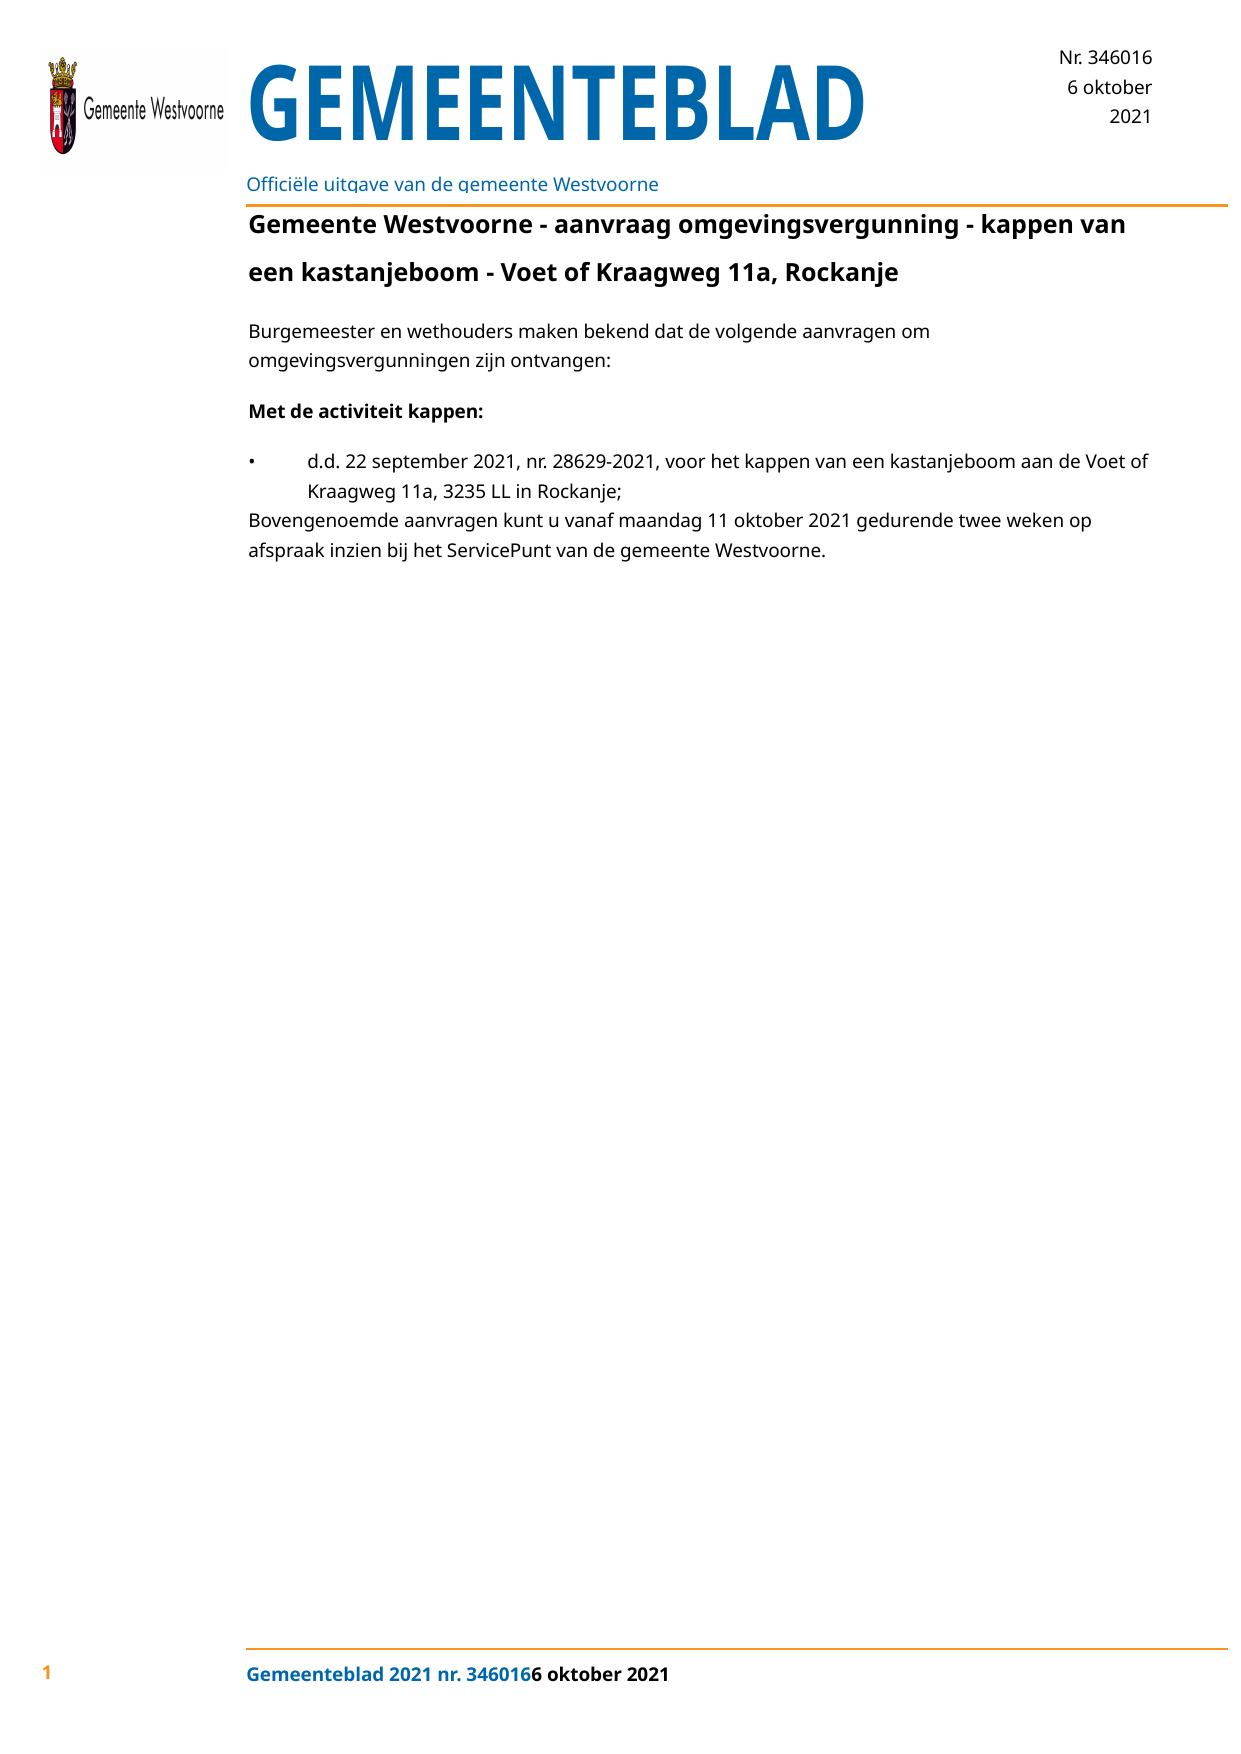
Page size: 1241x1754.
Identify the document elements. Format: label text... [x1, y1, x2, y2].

text Gemeente Westvoorne - aanvraag omgevingsvergunning - kappen van een kastanjeboom - Voet of Kraagweg 11a, Rockanje [248, 207, 1152, 288]
text Burgemeester en wethouders maken bekend dat de volgende aanvragen om omgevingsvergunningen zijn ontvangen: [248, 318, 1152, 373]
list d.d. 22 september 2021, nr. 28629-2021, voor het kappen van een kastanjeboom aan de Voet of Kraagweg 11a, 3235 LL in Rockanje; [248, 448, 1152, 504]
text Met de activiteit kappen: [248, 398, 1152, 424]
picture [41, 47, 231, 172]
text Bovengenoemde aanvragen kunt u vanaf maandag 11 oktober 2021 gedurende twee weken op afspraak inzien bij het ServicePunt van de gemeente Westvoorne. [248, 507, 1152, 563]
